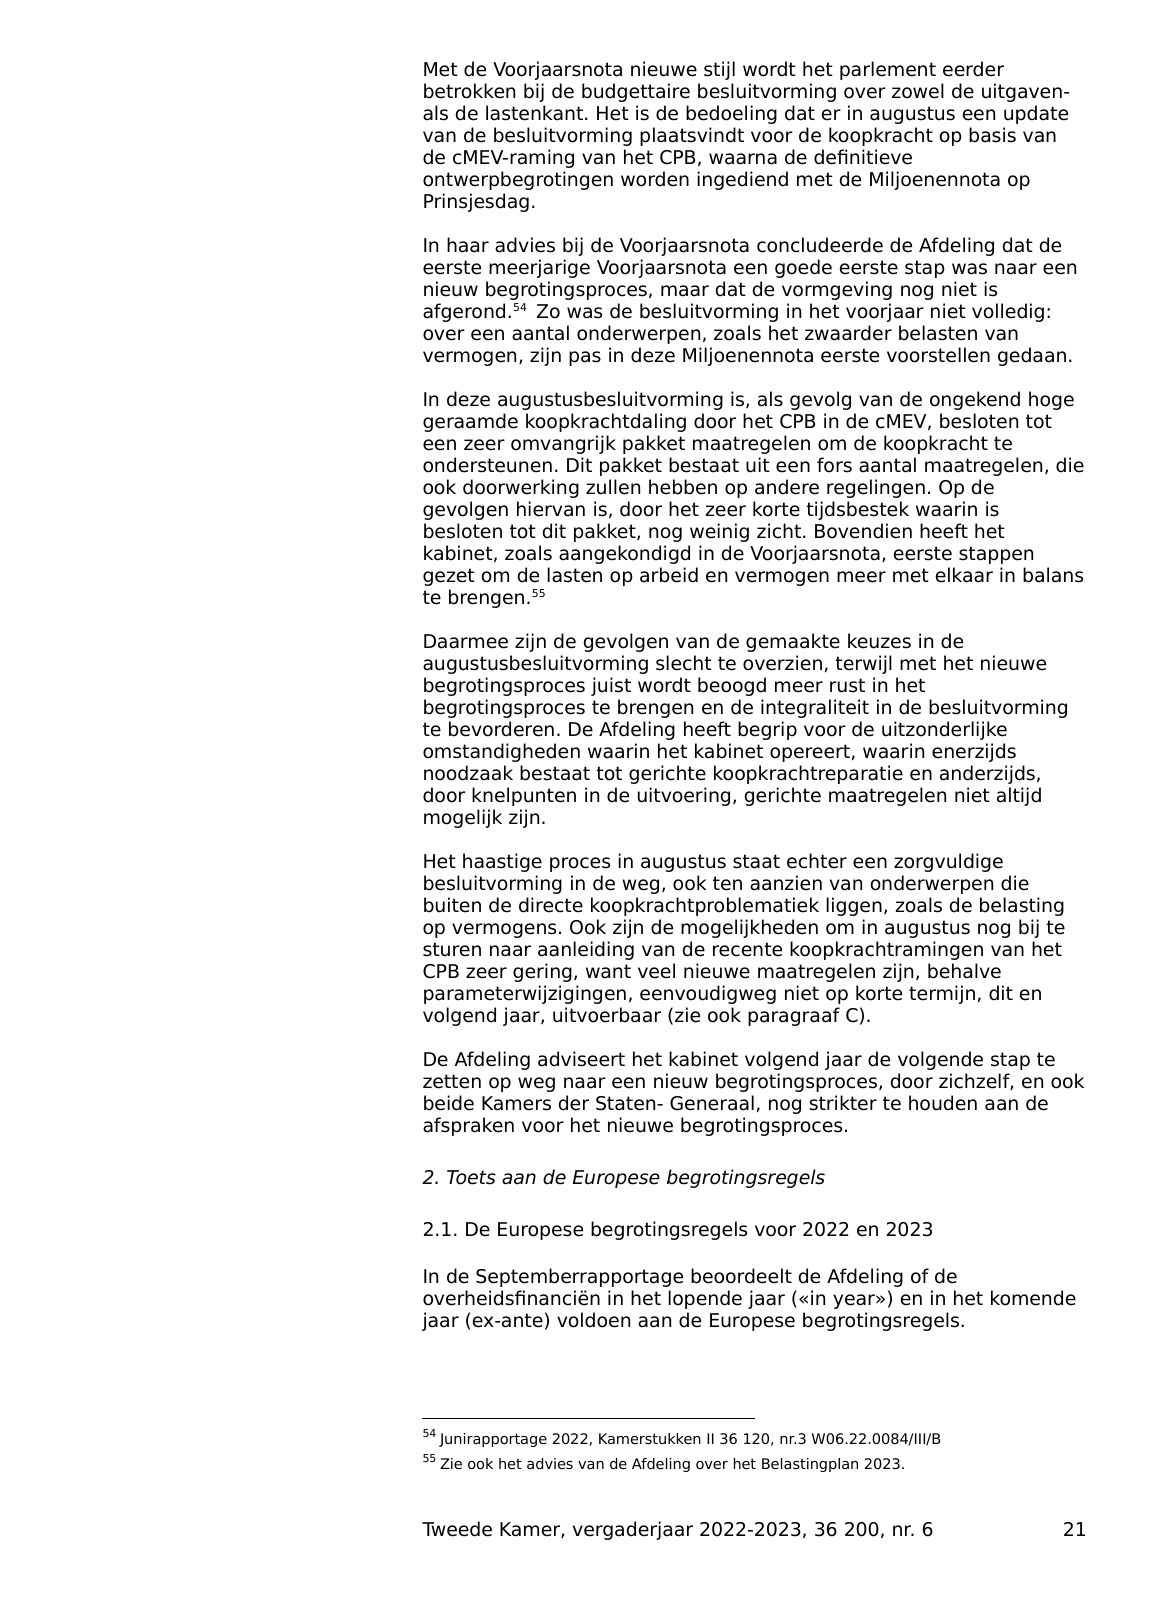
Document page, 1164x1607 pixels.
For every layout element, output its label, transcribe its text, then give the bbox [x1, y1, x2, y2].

text Zie ook het advies van de Afdeling over het Belastingplan 2023. [422, 1452, 1087, 1474]
text Het haastige proces in augustus staat echter een zorgvuldige besluitvorming in de weg, ook ten aanzien van onderwerpen die buiten de directe koopkrachtproblematiek liggen, zoals de belasting op vermogens. Ook zijn de mogelijkheden om in augustus nog bij te sturen naar aanleiding van de recente koopkrachtramingen van het CPB zeer gering, want veel nieuwe maatregelen zijn, behalve parameterwijzigingen, eenvoudigweg niet op korte termijn, dit en volgend jaar, uitvoerbaar (zie ook paragraaf C). [422, 851, 1087, 1027]
text De Afdeling adviseert het kabinet volgend jaar de volgende stap te zetten op weg naar een nieuw begrotingsproces, door zichzelf, en ook beide Kamers der Staten- Generaal, nog strikter te houden aan de afspraken voor het nieuwe begrotingsproces. [422, 1049, 1087, 1137]
text In de Septemberrapportage beoordeelt de Afdeling of de overheidsfinanciën in het lopende jaar («in year») en in het komende jaar (ex-ante) voldoen aan de Europese begrotingsregels. [422, 1266, 1087, 1332]
text Daarmee zijn de gevolgen van de gemaakte keuzes in de augustusbesluitvorming slecht te overzien, terwijl met het nieuwe begrotingsproces juist wordt beoogd meer rust in het begrotingsproces te brengen en de integraliteit in de besluitvorming te bevorderen. De Afdeling heeft begrip voor de uitzonderlijke omstandigheden waarin het kabinet opereert, waarin enerzijds noodzaak bestaat tot gerichte koopkrachtreparatie en anderzijds, door knelpunten in de uitvoering, gerichte maatregelen niet altijd mogelijk zijn. [422, 631, 1087, 829]
text Junirapportage 2022, Kamerstukken II 36 120, nr.3 W06.22.0084/III/B [422, 1427, 1087, 1449]
text Met de Voorjaarsnota nieuwe stijl wordt het parlement eerder betrokken bij de budgettaire besluitvorming over zowel de uitgaven- als de lastenkant. Het is de bedoeling dat er in augustus een update van de besluitvorming plaatsvindt voor de koopkracht op basis van de cMEV-raming van het CPB, waarna de definitieve ontwerpbegrotingen worden ingediend met de Miljoenennota op Prinsjesdag. [422, 59, 1087, 213]
subtitle 2.1. De Europese begrotingsregels voor 2022 en 2023 [422, 1219, 1087, 1241]
text In deze augustusbesluitvorming is, als gevolg van de ongekend hoge geraamde koopkrachtdaling door het CPB in de cMEV, besloten tot een zeer omvangrijk pakket maatregelen om de koopkracht te ondersteunen. Dit pakket bestaat uit een fors aantal maatregelen, die ook doorwerking zullen hebben op andere regelingen. Op de gevolgen hiervan is, door het zeer korte tijdsbestek waarin is besloten tot dit pakket, nog weinig zicht. Bovendien heeft het kabinet, zoals aangekondigd in de Voorjaarsnota, eerste stappen gezet om de lasten op arbeid en vermogen meer met elkaar in balans te brengen. [422, 389, 1087, 609]
text In haar advies bij de Voorjaarsnota concludeerde de Afdeling dat de eerste meerjarige Voorjaarsnota een goede eerste stap was naar een nieuw begrotingsproces, maar dat de vormgeving nog niet is afgerond. Zo was de besluitvorming in het voorjaar niet volledig: over een aantal onderwerpen, zoals het zwaarder belasten van vermogen, zijn pas in deze Miljoenennota eerste voorstellen gedaan. [422, 235, 1087, 367]
subtitle 2. Toets aan de Europese begrotingsregels [422, 1167, 1087, 1189]
